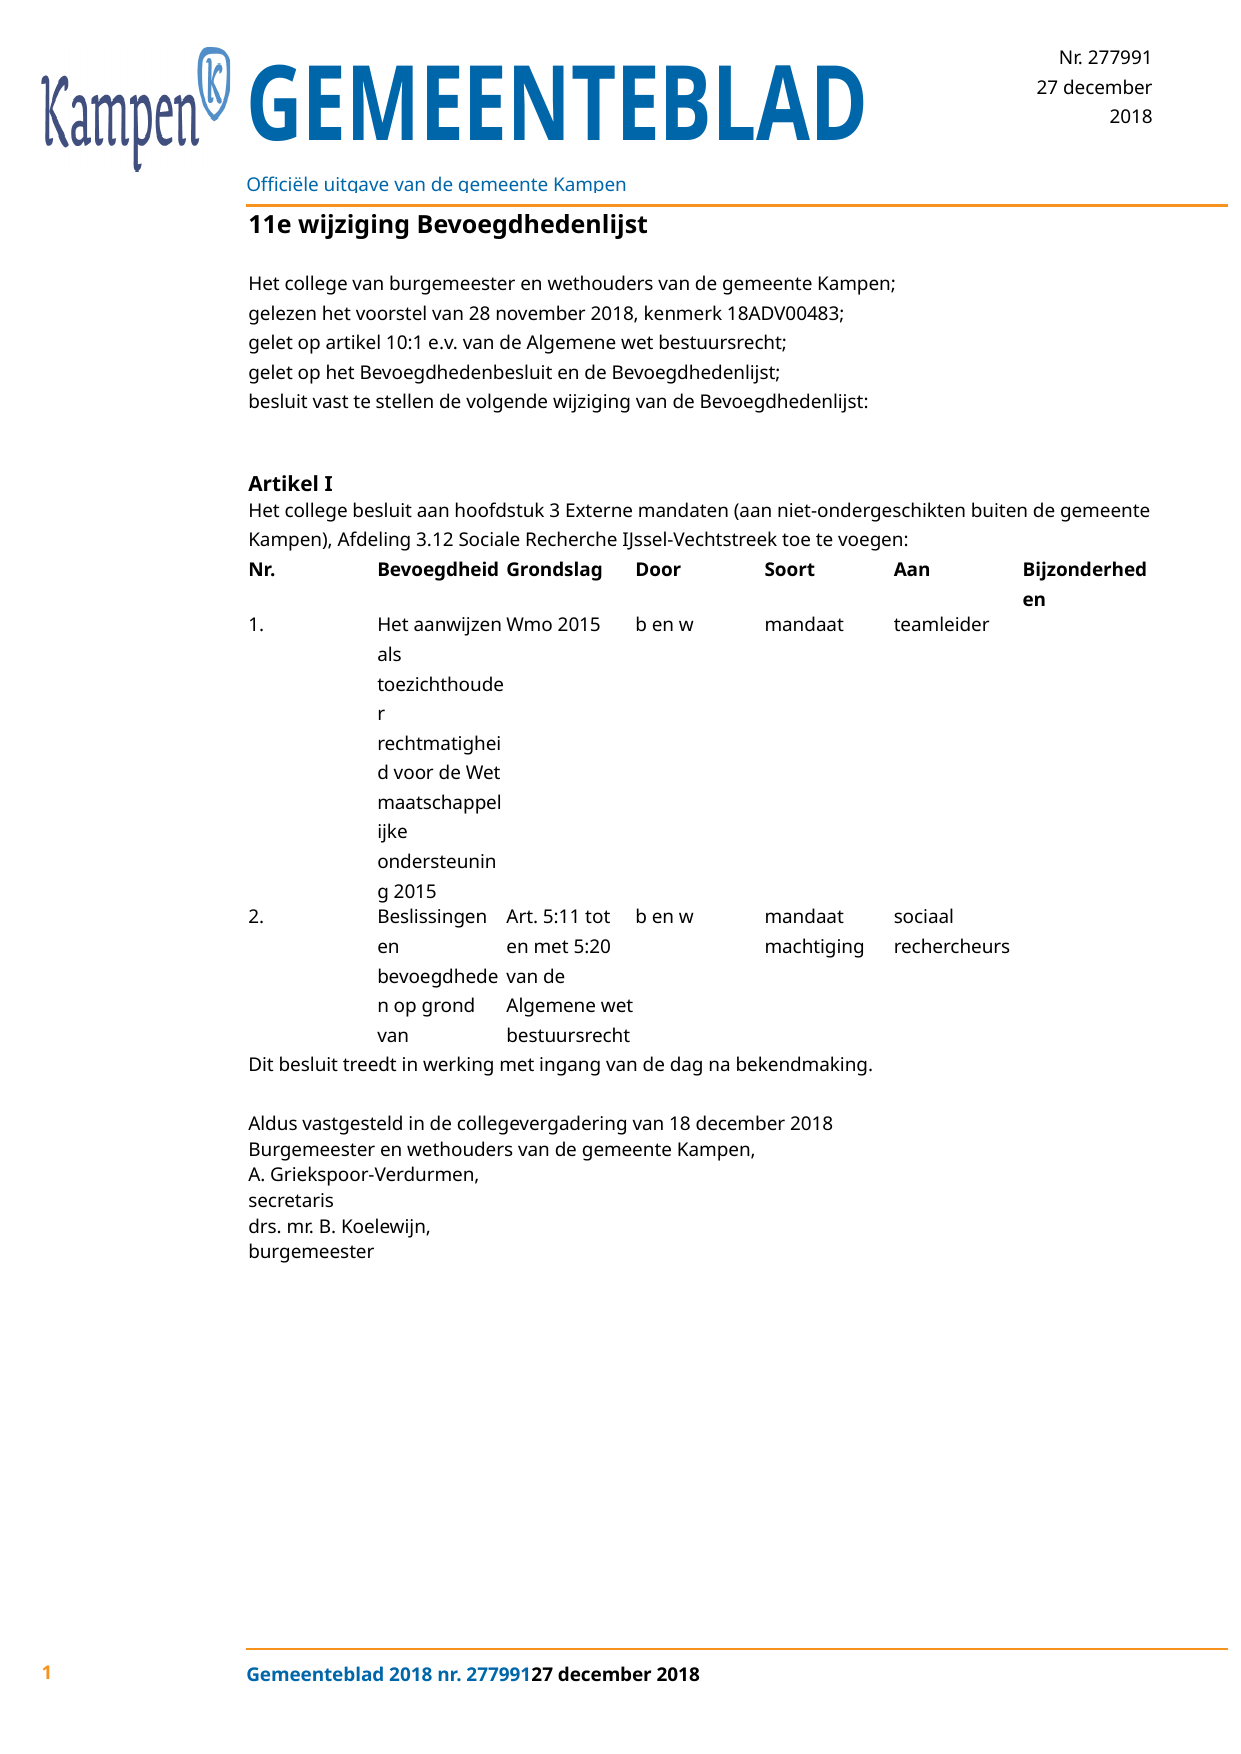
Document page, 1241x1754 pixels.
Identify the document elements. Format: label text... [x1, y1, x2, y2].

table_cell mandaat machtiging [764, 904, 893, 1048]
table_cell Het aanwijzen als toezichthouder rechtmatigheid voor de Wet maatschappelijke ondersteuning 2015 [377, 612, 506, 904]
text gelet op artikel 10:1 e.v. van de Algemene wet bestuursrecht; [248, 329, 1152, 355]
text Burgemeester en wethouders van de gemeente Kampen, [248, 1136, 1152, 1162]
table_header Bijzonderheden [1023, 556, 1152, 612]
text Aldus vastgesteld in de collegevergadering van 18 december 2018 [248, 1110, 1152, 1136]
text drs. mr. B. Koelewijn, [248, 1213, 1152, 1239]
table_header Bevoegdheid [377, 556, 506, 612]
text besluit vast te stellen de volgende wijziging van de Bevoegdhedenlijst: [248, 389, 1152, 414]
table_header Nr. [248, 556, 377, 612]
table_cell 2. [248, 904, 377, 1048]
table_header Soort [764, 556, 893, 612]
text Het college van burgemeester en wethouders van de gemeente Kampen; [248, 270, 1152, 296]
table_header Door [635, 556, 764, 612]
text Het college besluit aan hoofdstuk 3 Externe mandaten (aan niet-ondergeschikten buiten de gemeente Kampen), Afdeling 3.12 Sociale Recherche IJssel-Vechtstreek toe te voegen: [248, 497, 1152, 552]
table_cell [1023, 904, 1152, 1048]
text Artikel I [248, 469, 1152, 497]
table_cell sociaal rechercheurs [894, 904, 1022, 1048]
table_cell Beslissingen en bevoegdheden op grond van [377, 904, 506, 1048]
text 11e wijziging Bevoegdhedenlijst [248, 207, 1152, 241]
table_cell Wmo 2015 [506, 612, 635, 904]
text secretaris [248, 1187, 1152, 1213]
table_header Aan [894, 556, 1022, 612]
table_cell b en w [635, 612, 764, 904]
picture [41, 47, 231, 172]
table_cell b en w [635, 904, 764, 1048]
text gelet op het Bevoegdhedenbesluit en de Bevoegdhedenlijst; [248, 359, 1152, 385]
table_header Grondslag [506, 556, 635, 612]
table_cell 1. [248, 612, 377, 904]
table_cell [1023, 612, 1152, 904]
text Dit besluit treedt in werking met ingang van de dag na bekendmaking. [248, 1051, 1152, 1077]
text gelezen het voorstel van 28 november 2018, kenmerk 18ADV00483; [248, 300, 1152, 326]
table_cell mandaat [764, 612, 893, 904]
table_cell teamleider [894, 612, 1022, 904]
text burgemeester [248, 1239, 1152, 1264]
table_cell Art. 5:11 tot en met 5:20 van de Algemene wet bestuursrecht [506, 904, 635, 1048]
text A. Griekspoor-Verdurmen, [248, 1162, 1152, 1187]
